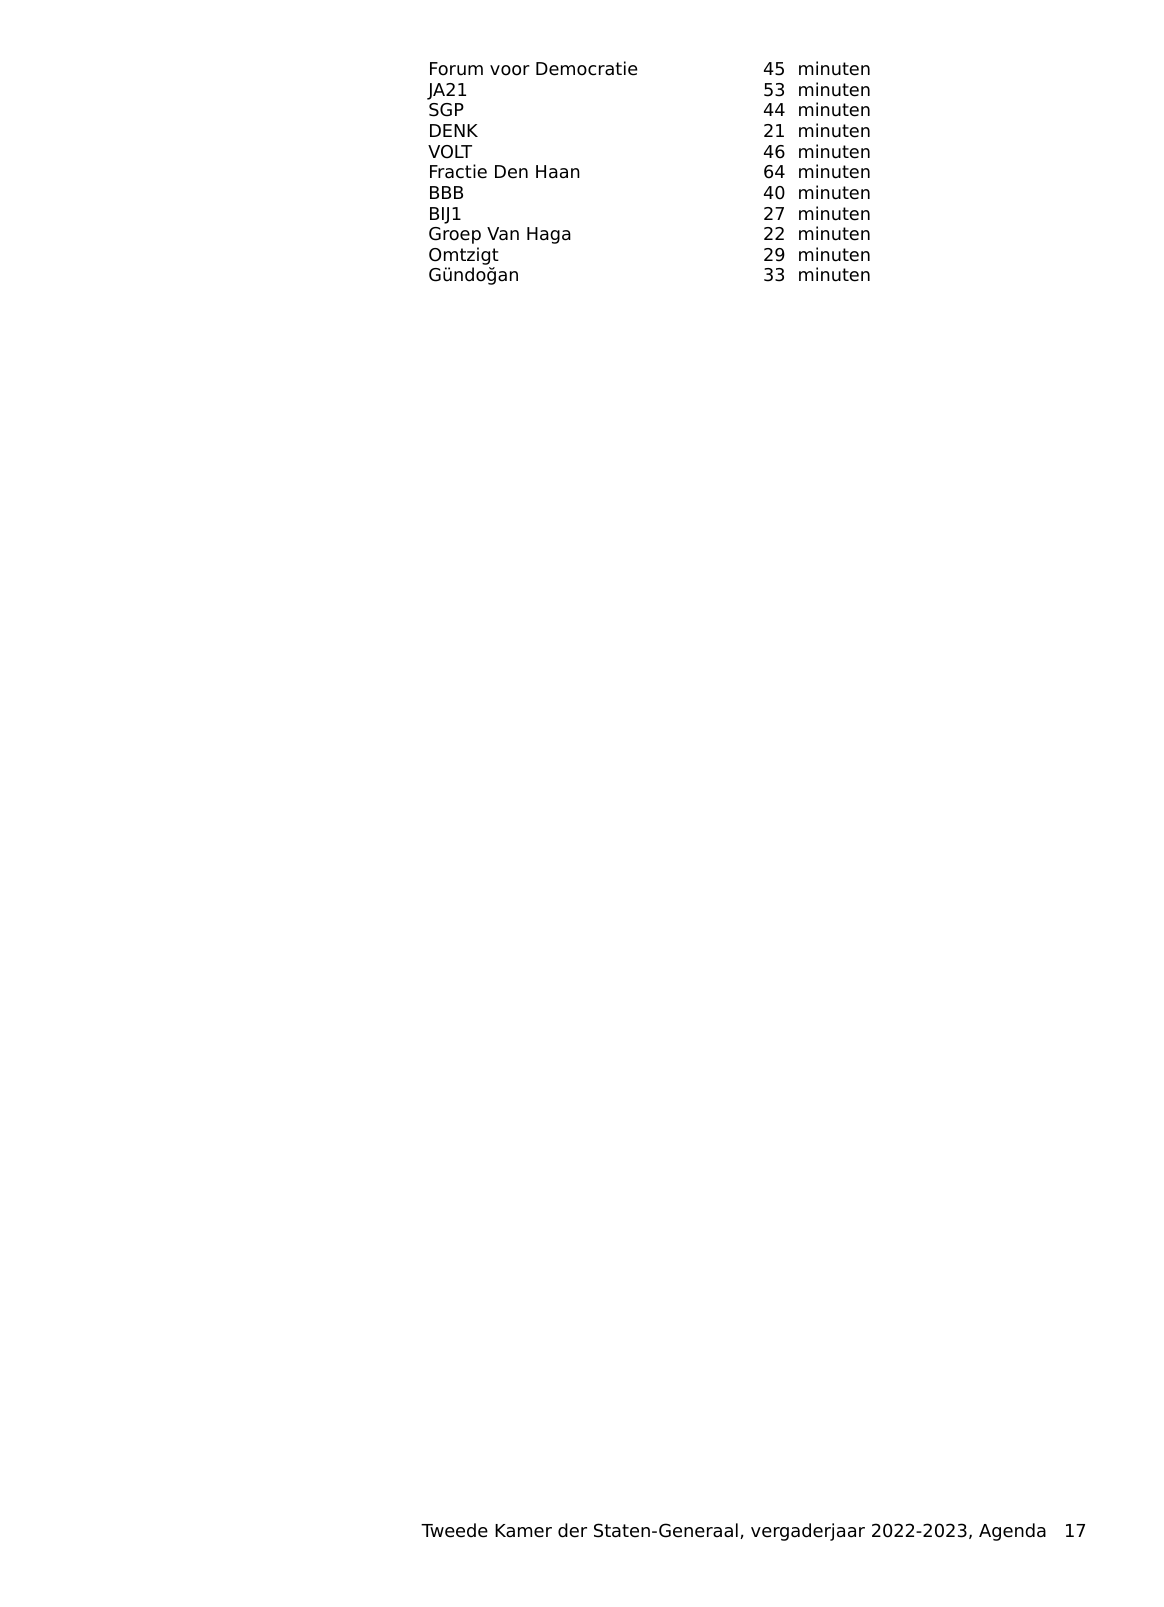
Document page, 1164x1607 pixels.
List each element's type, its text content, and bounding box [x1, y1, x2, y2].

table_cell [77, 80, 404, 100]
table_cell [405, 183, 422, 203]
table_cell Gündoğan [422, 265, 706, 286]
table_cell [405, 204, 422, 224]
table_cell [77, 183, 404, 203]
table_cell BBB [422, 183, 706, 203]
table_cell [405, 224, 422, 245]
table_cell [405, 100, 422, 121]
table_cell BIJ1 [422, 204, 706, 224]
table_cell minuten [791, 265, 1087, 286]
table_cell [77, 121, 404, 142]
table_cell 29 [706, 245, 791, 265]
table_cell [77, 100, 404, 121]
table_cell [77, 162, 404, 183]
table_cell 40 [706, 183, 791, 203]
table_cell [77, 224, 404, 245]
table_cell [405, 121, 422, 142]
table_cell Omtzigt [422, 245, 706, 265]
table_cell 33 [706, 265, 791, 286]
table_cell [405, 245, 422, 265]
table_cell 22 [706, 224, 791, 245]
table_cell minuten [791, 204, 1087, 224]
table_cell minuten [791, 121, 1087, 142]
table_cell Fractie Den Haan [422, 162, 706, 183]
table_cell [77, 245, 404, 265]
table_cell [77, 265, 404, 286]
table_cell minuten [791, 162, 1087, 183]
table_cell minuten [791, 59, 1087, 80]
table_cell 64 [706, 162, 791, 183]
table_cell SGP [422, 100, 706, 121]
table_cell [77, 204, 404, 224]
table_cell minuten [791, 142, 1087, 162]
table_cell VOLT [422, 142, 706, 162]
table_cell 21 [706, 121, 791, 142]
table_cell [405, 265, 422, 286]
table_cell [405, 59, 422, 80]
table_cell 53 [706, 80, 791, 100]
table_cell minuten [791, 100, 1087, 121]
table_cell minuten [791, 224, 1087, 245]
table_cell 46 [706, 142, 791, 162]
table_cell Groep Van Haga [422, 224, 706, 245]
table_cell 44 [706, 100, 791, 121]
table_cell minuten [791, 183, 1087, 203]
table_cell Forum voor Democratie [422, 59, 706, 80]
table_cell [77, 142, 404, 162]
table_cell [405, 142, 422, 162]
table_cell 27 [706, 204, 791, 224]
table_cell JA21 [422, 80, 706, 100]
table_cell [405, 80, 422, 100]
table_cell DENK [422, 121, 706, 142]
table_cell minuten [791, 245, 1087, 265]
table_cell minuten [791, 80, 1087, 100]
table_cell 45 [706, 59, 791, 80]
table_cell [405, 162, 422, 183]
table_cell [77, 59, 404, 80]
